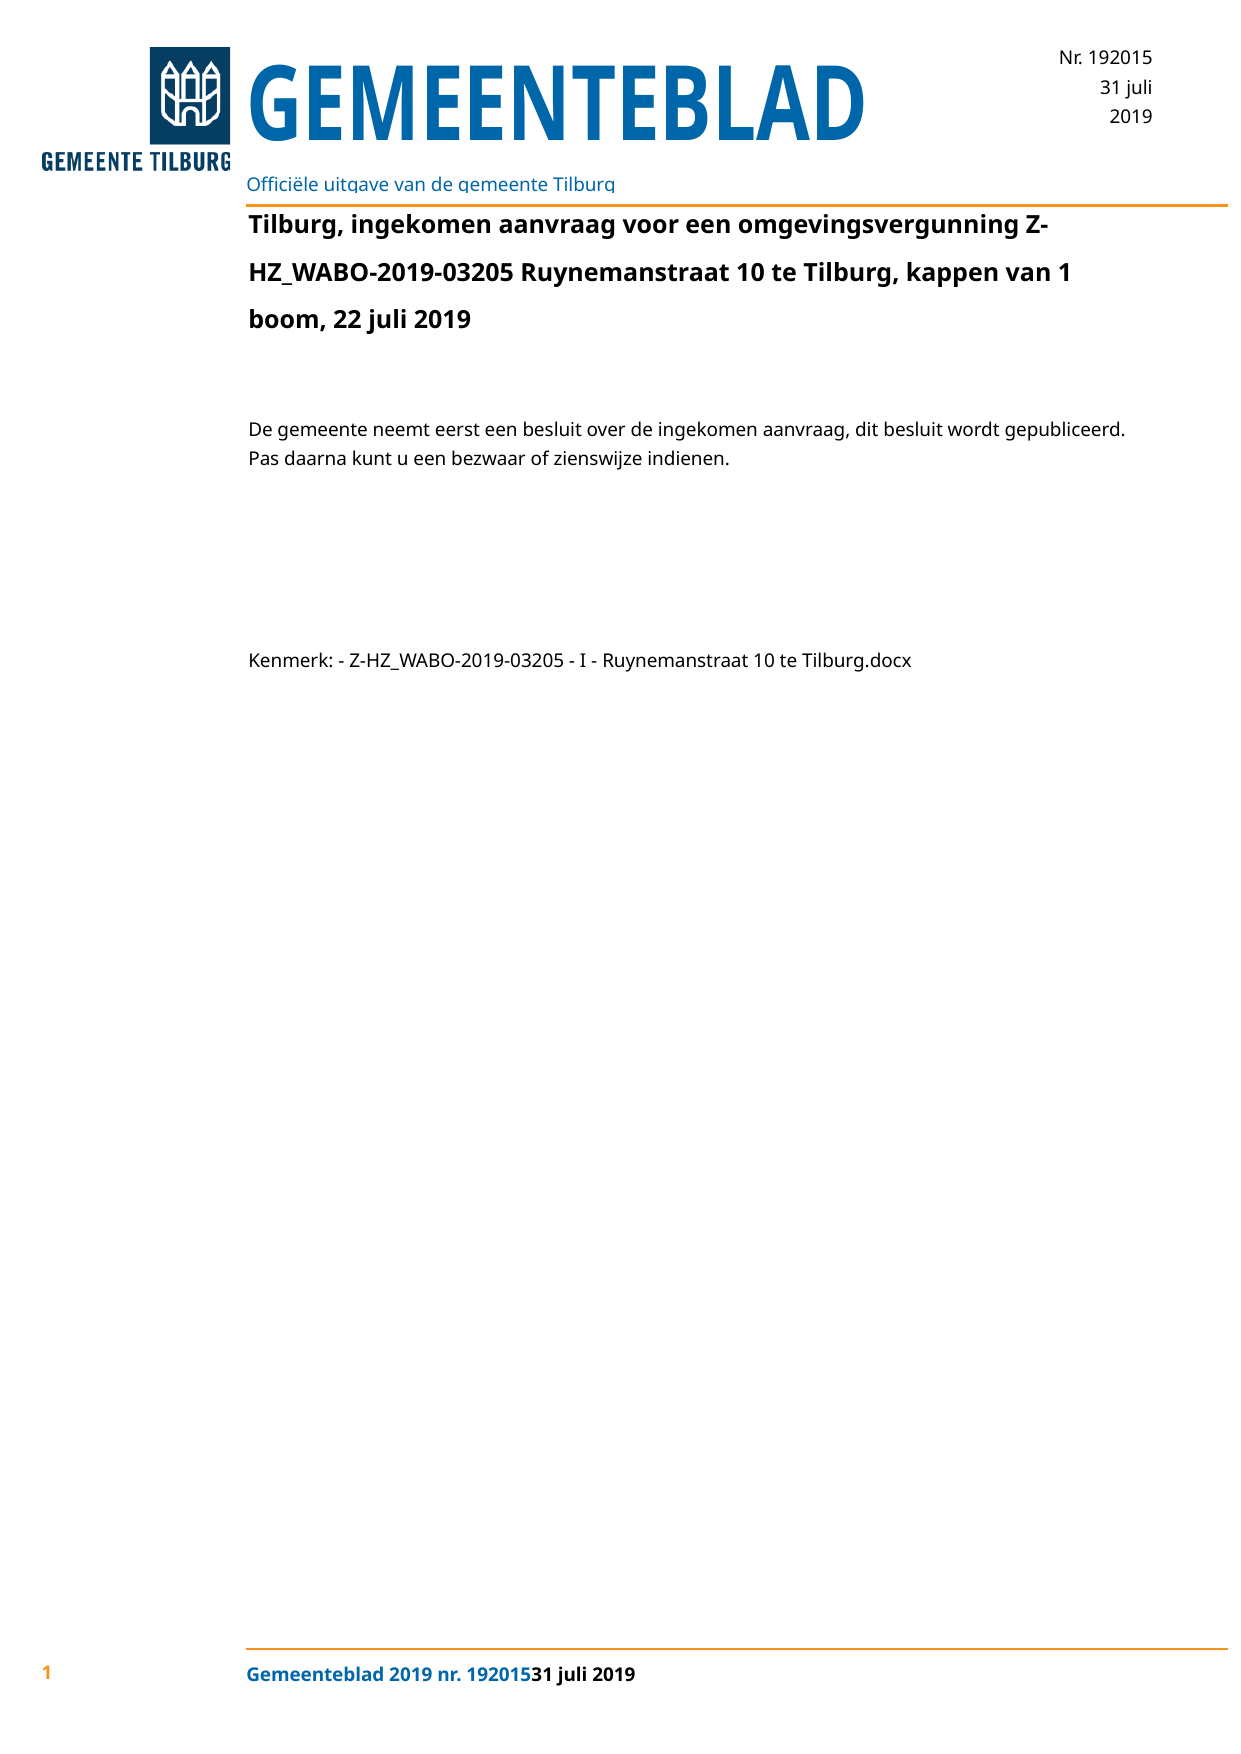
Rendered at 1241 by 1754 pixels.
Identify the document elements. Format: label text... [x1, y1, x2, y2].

text Tilburg, ingekomen aanvraag voor een omgevingsvergunning Z-HZ_WABO-2019-03205 Ruynemanstraat 10 te Tilburg, kappen van 1 boom, 22 juli 2019 [248, 207, 1152, 336]
text De gemeente neemt eerst een besluit over de ingekomen aanvraag, dit besluit wordt gepubliceerd. Pas daarna kunt u een bezwaar of zienswijze indienen. [248, 416, 1152, 471]
text Kenmerk: - Z-HZ_WABO-2019-03205 - I - Ruynemanstraat 10 te Tilburg.docx [248, 647, 1152, 673]
picture [41, 47, 231, 172]
